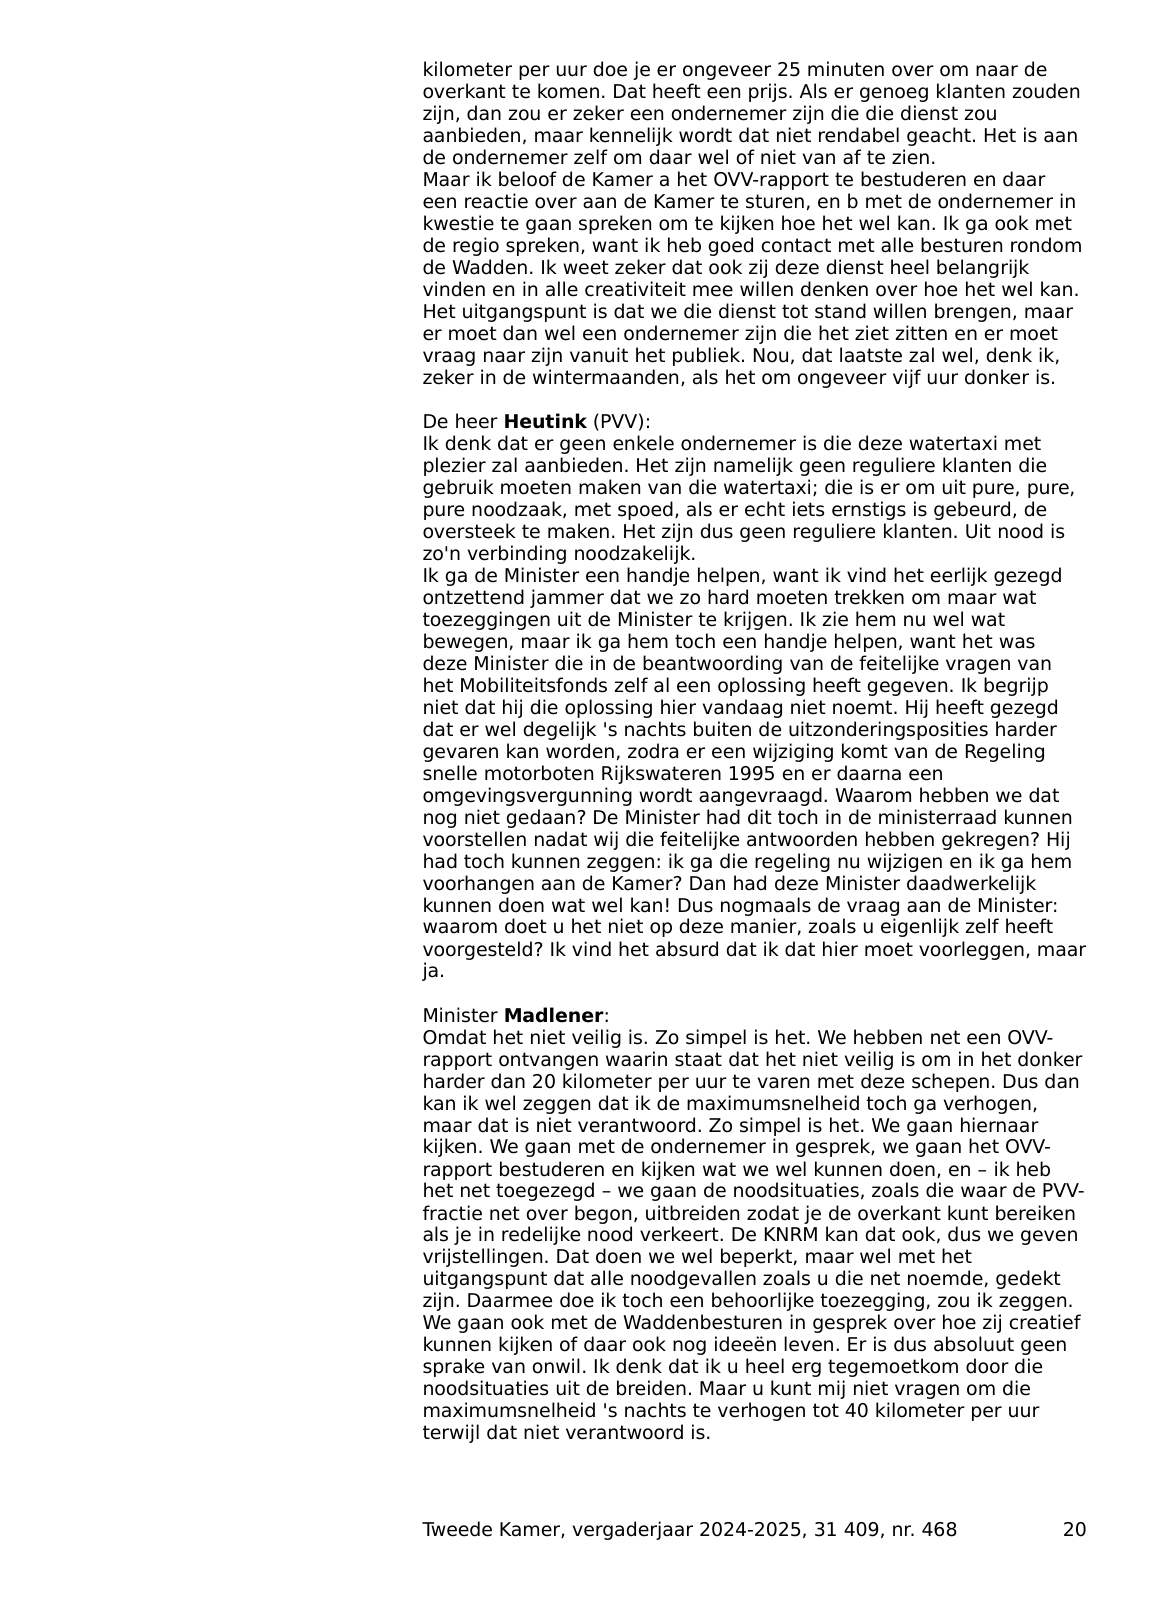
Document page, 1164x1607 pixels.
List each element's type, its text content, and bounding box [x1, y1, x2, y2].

text Ik denk dat er geen enkele ondernemer is die deze watertaxi met plezier zal aanbieden. Het zijn namelijk geen reguliere klanten die gebruik moeten maken van die watertaxi; die is er om uit pure, pure, pure noodzaak, met spoed, als er echt iets ernstigs is gebeurd, de oversteek te maken. Het zijn dus geen reguliere klanten. Uit nood is zo'n verbinding noodzakelijk. [422, 433, 1087, 565]
text Maar ik beloof de Kamer a het OVV-rapport te bestuderen en daar een reactie over aan de Kamer te sturen, en b met de ondernemer in kwestie te gaan spreken om te kijken hoe het wel kan. Ik ga ook met de regio spreken, want ik heb goed contact met alle besturen rondom de Wadden. Ik weet zeker dat ook zij deze dienst heel belangrijk vinden en in alle creativiteit mee willen denken over hoe het wel kan. Het uitgangspunt is dat we die dienst tot stand willen brengen, maar er moet dan wel een ondernemer zijn die het ziet zitten en er moet vraag naar zijn vanuit het publiek. Nou, dat laatste zal wel, denk ik, zeker in de wintermaanden, als het om ongeveer vijf uur donker is. [422, 169, 1087, 389]
text Minister Madlener: [422, 1004, 1087, 1027]
text De heer Heutink (PVV): [422, 411, 1087, 433]
text kilometer per uur doe je er ongeveer 25 minuten over om naar de overkant te komen. Dat heeft een prijs. Als er genoeg klanten zouden zijn, dan zou er zeker een ondernemer zijn die die dienst zou aanbieden, maar kennelijk wordt dat niet rendabel geacht. Het is aan de ondernemer zelf om daar wel of niet van af te zien. [422, 59, 1087, 169]
text Omdat het niet veilig is. Zo simpel is het. We hebben net een OVV-rapport ontvangen waarin staat dat het niet veilig is om in het donker harder dan 20 kilometer per uur te varen met deze schepen. Dus dan kan ik wel zeggen dat ik de maximumsnelheid toch ga verhogen, maar dat is niet verantwoord. Zo simpel is het. We gaan hiernaar kijken. We gaan met de ondernemer in gesprek, we gaan het OVV-rapport bestuderen en kijken wat we wel kunnen doen, en – ik heb het net toegezegd – we gaan de noodsituaties, zoals die waar de PVV-fractie net over begon, uitbreiden zodat je de overkant kunt bereiken als je in redelijke nood verkeert. De KNRM kan dat ook, dus we geven vrijstellingen. Dat doen we wel beperkt, maar wel met het uitgangspunt dat alle noodgevallen zoals u die net noemde, gedekt zijn. Daarmee doe ik toch een behoorlijke toezegging, zou ik zeggen. We gaan ook met de Waddenbesturen in gesprek over hoe zij creatief kunnen kijken of daar ook nog ideeën leven. Er is dus absoluut geen sprake van onwil. Ik denk dat ik u heel erg tegemoetkom door die noodsituaties uit de breiden. Maar u kunt mij niet vragen om die maximumsnelheid 's nachts te verhogen tot 40 kilometer per uur terwijl dat niet verantwoord is. [422, 1027, 1087, 1444]
text Ik ga de Minister een handje helpen, want ik vind het eerlijk gezegd ontzettend jammer dat we zo hard moeten trekken om maar wat toezeggingen uit de Minister te krijgen. Ik zie hem nu wel wat bewegen, maar ik ga hem toch een handje helpen, want het was deze Minister die in de beantwoording van de feitelijke vragen van het Mobiliteitsfonds zelf al een oplossing heeft gegeven. Ik begrijp niet dat hij die oplossing hier vandaag niet noemt. Hij heeft gezegd dat er wel degelijk 's nachts buiten de uitzonderingsposities harder gevaren kan worden, zodra er een wijziging komt van de Regeling snelle motorboten Rijkswateren 1995 en er daarna een omgevingsvergunning wordt aangevraagd. Waarom hebben we dat nog niet gedaan? De Minister had dit toch in de ministerraad kunnen voorstellen nadat wij die feitelijke antwoorden hebben gekregen? Hij had toch kunnen zeggen: ik ga die regeling nu wijzigen en ik ga hem voorhangen aan de Kamer? Dan had deze Minister daadwerkelijk kunnen doen wat wel kan! Dus nogmaals de vraag aan de Minister: waarom doet u het niet op deze manier, zoals u eigenlijk zelf heeft voorgesteld? Ik vind het absurd dat ik dat hier moet voorleggen, maar ja. [422, 565, 1087, 982]
